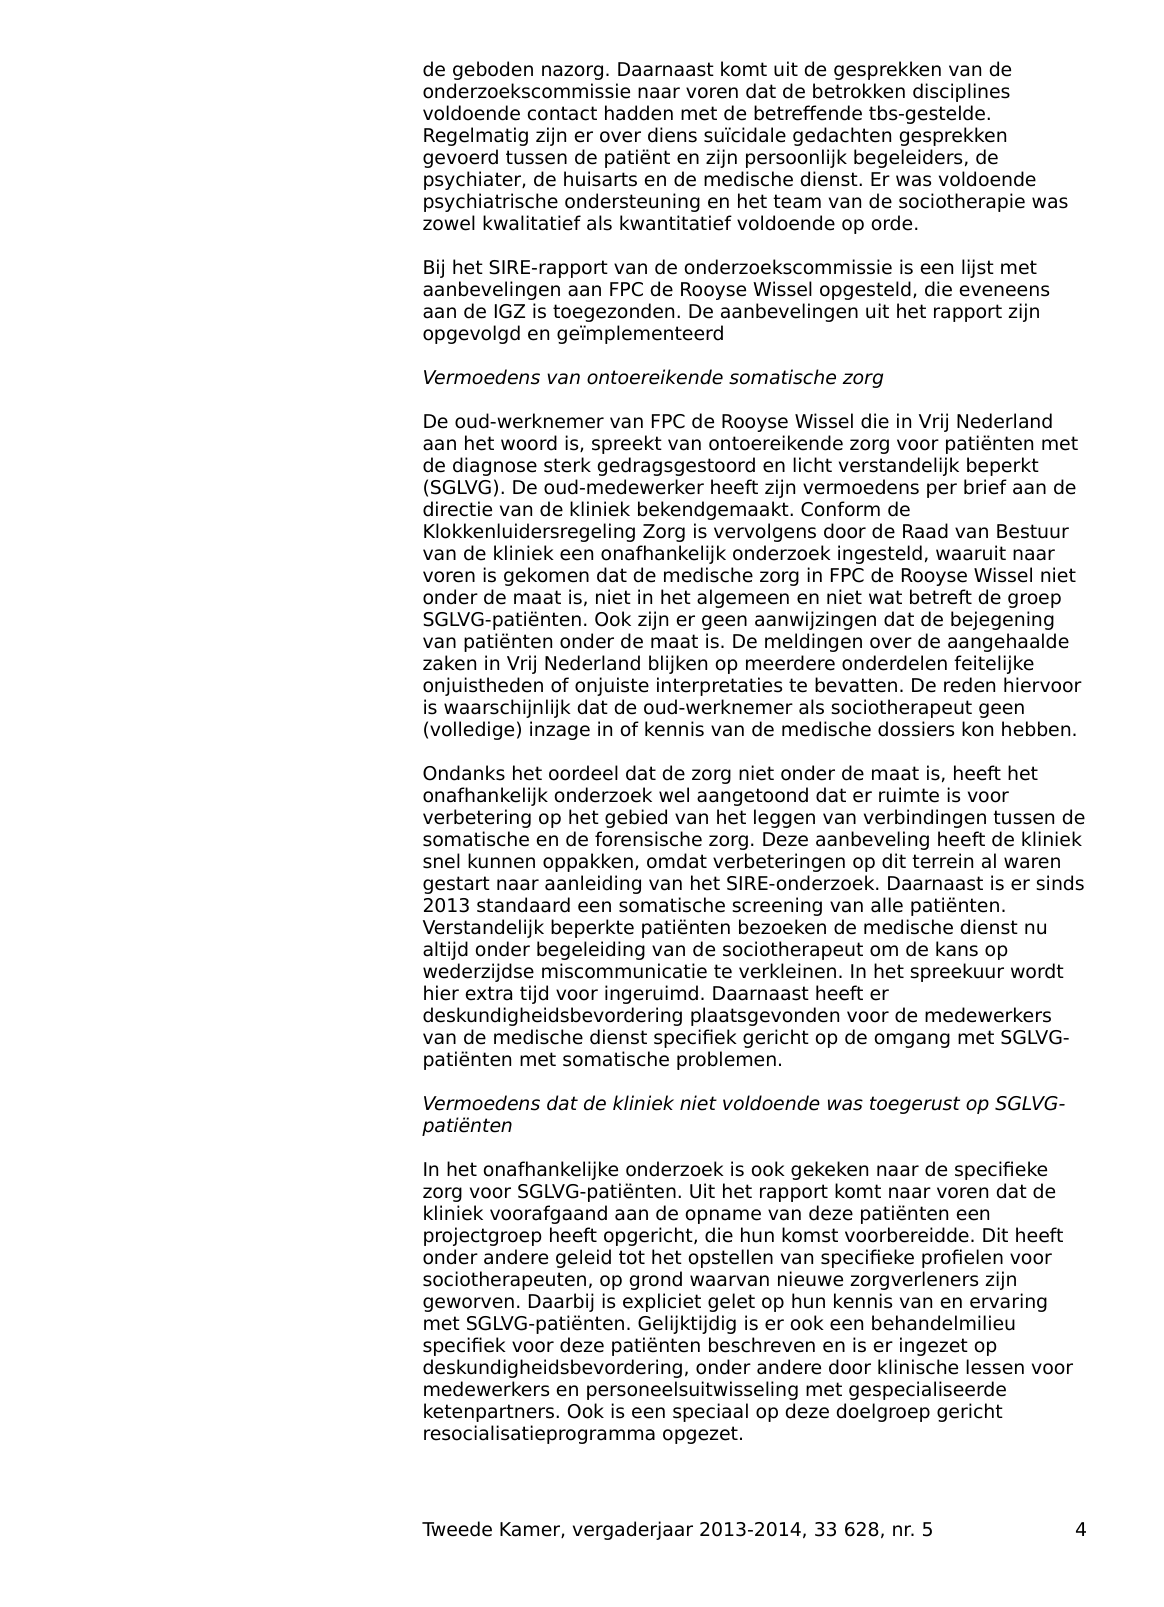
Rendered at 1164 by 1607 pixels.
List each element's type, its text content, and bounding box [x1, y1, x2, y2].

text In het onafhankelijke onderzoek is ook gekeken naar de specifieke zorg voor SGLVG-patiënten. Uit het rapport komt naar voren dat de kliniek voorafgaand aan de opname van deze patiënten een projectgroep heeft opgericht, die hun komst voorbereidde. Dit heeft onder andere geleid tot het opstellen van specifieke profielen voor sociotherapeuten, op grond waarvan nieuwe zorgverleners zijn geworven. Daarbij is expliciet gelet op hun kennis van en ervaring met SGLVG-patiënten. Gelijktijdig is er ook een behandelmilieu specifiek voor deze patiënten beschreven en is er ingezet op deskundigheidsbevordering, onder andere door klinische lessen voor medewerkers en personeelsuitwisseling met gespecialiseerde ketenpartners. Ook is een speciaal op deze doelgroep gericht resocialisatieprogramma opgezet. [422, 1159, 1087, 1445]
text de geboden nazorg. Daarnaast komt uit de gesprekken van de onderzoekscommissie naar voren dat de betrokken disciplines voldoende contact hadden met de betreffende tbs-gestelde. Regelmatig zijn er over diens suïcidale gedachten gesprekken gevoerd tussen de patiënt en zijn persoonlijk begeleiders, de psychiater, de huisarts en de medische dienst. Er was voldoende psychiatrische ondersteuning en het team van de sociotherapie was zowel kwalitatief als kwantitatief voldoende op orde. [422, 59, 1087, 235]
subtitle Vermoedens van ontoereikende somatische zorg [422, 367, 1087, 389]
text Ondanks het oordeel dat de zorg niet onder de maat is, heeft het onafhankelijk onderzoek wel aangetoond dat er ruimte is voor verbetering op het gebied van het leggen van verbindingen tussen de somatische en de forensische zorg. Deze aanbeveling heeft de kliniek snel kunnen oppakken, omdat verbeteringen op dit terrein al waren gestart naar aanleiding van het SIRE-onderzoek. Daarnaast is er sinds 2013 standaard een somatische screening van alle patiënten. Verstandelijk beperkte patiënten bezoeken de medische dienst nu altijd onder begeleiding van de sociotherapeut om de kans op wederzijdse miscommunicatie te verkleinen. In het spreekuur wordt hier extra tijd voor ingeruimd. Daarnaast heeft er deskundigheidsbevordering plaatsgevonden voor de medewerkers van de medische dienst specifiek gericht op de omgang met SGLVG-patiënten met somatische problemen. [422, 763, 1087, 1071]
subtitle Vermoedens dat de kliniek niet voldoende was toegerust op SGLVG-patiënten [422, 1093, 1087, 1137]
text Bij het SIRE-rapport van de onderzoekscommissie is een lijst met aanbevelingen aan FPC de Rooyse Wissel opgesteld, die eveneens aan de IGZ is toegezonden. De aanbevelingen uit het rapport zijn opgevolgd en geïmplementeerd [422, 257, 1087, 345]
text De oud-werknemer van FPC de Rooyse Wissel die in Vrij Nederland aan het woord is, spreekt van ontoereikende zorg voor patiënten met de diagnose sterk gedragsgestoord en licht verstandelijk beperkt (SGLVG). De oud-medewerker heeft zijn vermoedens per brief aan de directie van de kliniek bekendgemaakt. Conform de Klokkenluidersregeling Zorg is vervolgens door de Raad van Bestuur van de kliniek een onafhankelijk onderzoek ingesteld, waaruit naar voren is gekomen dat de medische zorg in FPC de Rooyse Wissel niet onder de maat is, niet in het algemeen en niet wat betreft de groep SGLVG-patiënten. Ook zijn er geen aanwijzingen dat de bejegening van patiënten onder de maat is. De meldingen over de aangehaalde zaken in Vrij Nederland blijken op meerdere onderdelen feitelijke onjuistheden of onjuiste interpretaties te bevatten. De reden hiervoor is waarschijnlijk dat de oud-werknemer als sociotherapeut geen (volledige) inzage in of kennis van de medische dossiers kon hebben. [422, 411, 1087, 741]
